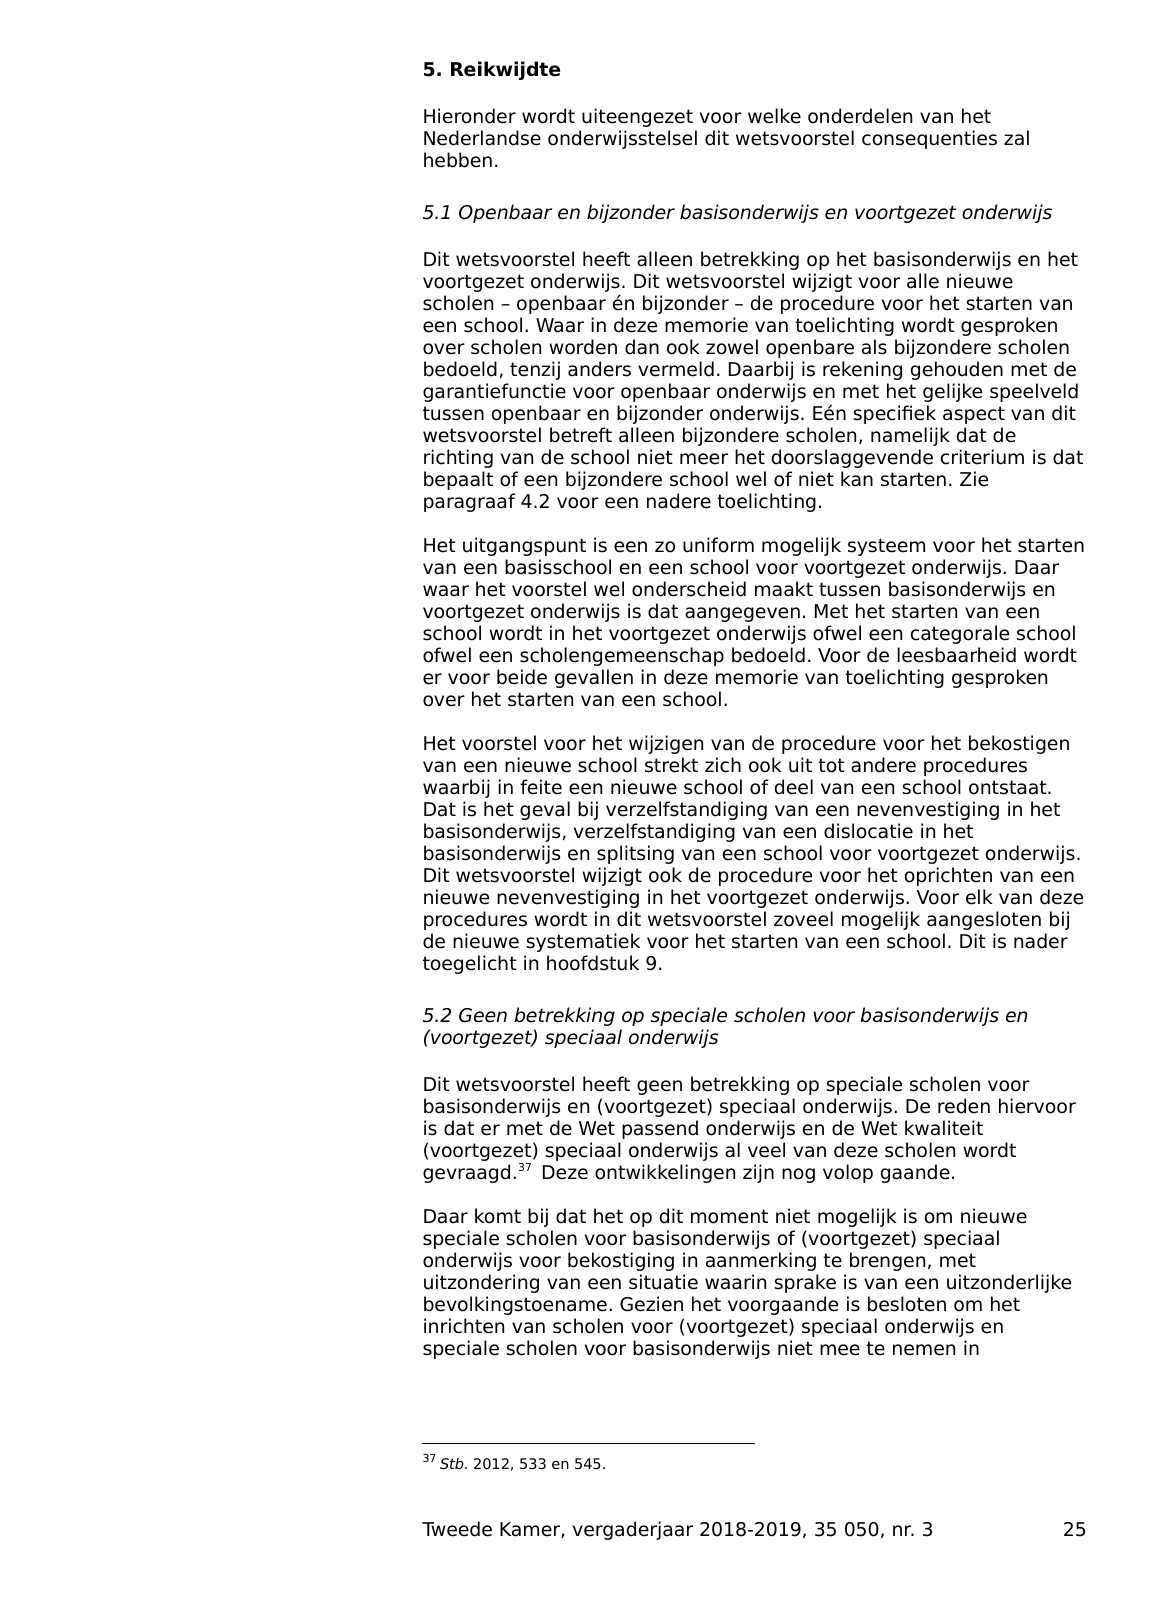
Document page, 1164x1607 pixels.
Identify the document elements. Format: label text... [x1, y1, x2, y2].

text Dit wetsvoorstel heeft geen betrekking op speciale scholen voor basisonderwijs en (voortgezet) speciaal onderwijs. De reden hiervoor is dat er met de Wet passend onderwijs en de Wet kwaliteit (voortgezet) speciaal onderwijs al veel van deze scholen wordt gevraagd. Deze ontwikkelingen zijn nog volop gaande. [422, 1074, 1087, 1183]
text Stb. 2012, 533 en 545. [422, 1452, 1087, 1474]
text Dit wetsvoorstel heeft alleen betrekking op het basisonderwijs en het voortgezet onderwijs. Dit wetsvoorstel wijzigt voor alle nieuwe scholen – openbaar én bijzonder – de procedure voor het starten van een school. Waar in deze memorie van toelichting wordt gesproken over scholen worden dan ook zowel openbare als bijzondere scholen bedoeld, tenzij anders vermeld. Daarbij is rekening gehouden met de garantiefunctie voor openbaar onderwijs en met het gelijke speelveld tussen openbaar en bijzonder onderwijs. Eén specifiek aspect van dit wetsvoorstel betreft alleen bijzondere scholen, namelijk dat de richting van de school niet meer het doorslaggevende criterium is dat bepaalt of een bijzondere school wel of niet kan starten. Zie paragraaf 4.2 voor een nadere toelichting. [422, 249, 1087, 513]
text Het uitgangspunt is een zo uniform mogelijk systeem voor het starten van een basisschool en een school voor voortgezet onderwijs. Daar waar het voorstel wel onderscheid maakt tussen basisonderwijs en voortgezet onderwijs is dat aangegeven. Met het starten van een school wordt in het voortgezet onderwijs ofwel een categorale school ofwel een scholengemeenschap bedoeld. Voor de leesbaarheid wordt er voor beide gevallen in deze memorie van toelichting gesproken over het starten van een school. [422, 535, 1087, 711]
subtitle 5.1 Openbaar en bijzonder basisonderwijs en voortgezet onderwijs [422, 202, 1087, 224]
subtitle 5. Reikwijdte [422, 59, 1087, 81]
text Hieronder wordt uiteengezet voor welke onderdelen van het Nederlandse onderwijsstelsel dit wetsvoorstel consequenties zal hebben. [422, 106, 1087, 172]
text Het voorstel voor het wijzigen van de procedure voor het bekostigen van een nieuwe school strekt zich ook uit tot andere procedures waarbij in feite een nieuwe school of deel van een school ontstaat. Dat is het geval bij verzelfstandiging van een nevenvestiging in het basisonderwijs, verzelfstandiging van een dislocatie in het basisonderwijs en splitsing van een school voor voortgezet onderwijs. Dit wetsvoorstel wijzigt ook de procedure voor het oprichten van een nieuwe nevenvestiging in het voortgezet onderwijs. Voor elk van deze procedures wordt in dit wetsvoorstel zoveel mogelijk aangesloten bij de nieuwe systematiek voor het starten van een school. Dit is nader toegelicht in hoofdstuk 9. [422, 733, 1087, 975]
text Daar komt bij dat het op dit moment niet mogelijk is om nieuwe speciale scholen voor basisonderwijs of (voortgezet) speciaal onderwijs voor bekostiging in aanmerking te brengen, met uitzondering van een situatie waarin sprake is van een uitzonderlijke bevolkingstoename. Gezien het voorgaande is besloten om het inrichten van scholen voor (voortgezet) speciaal onderwijs en speciale scholen voor basisonderwijs niet mee te nemen in [422, 1206, 1087, 1359]
subtitle 5.2 Geen betrekking op speciale scholen voor basisonderwijs en (voortgezet) speciaal onderwijs [422, 1005, 1087, 1049]
